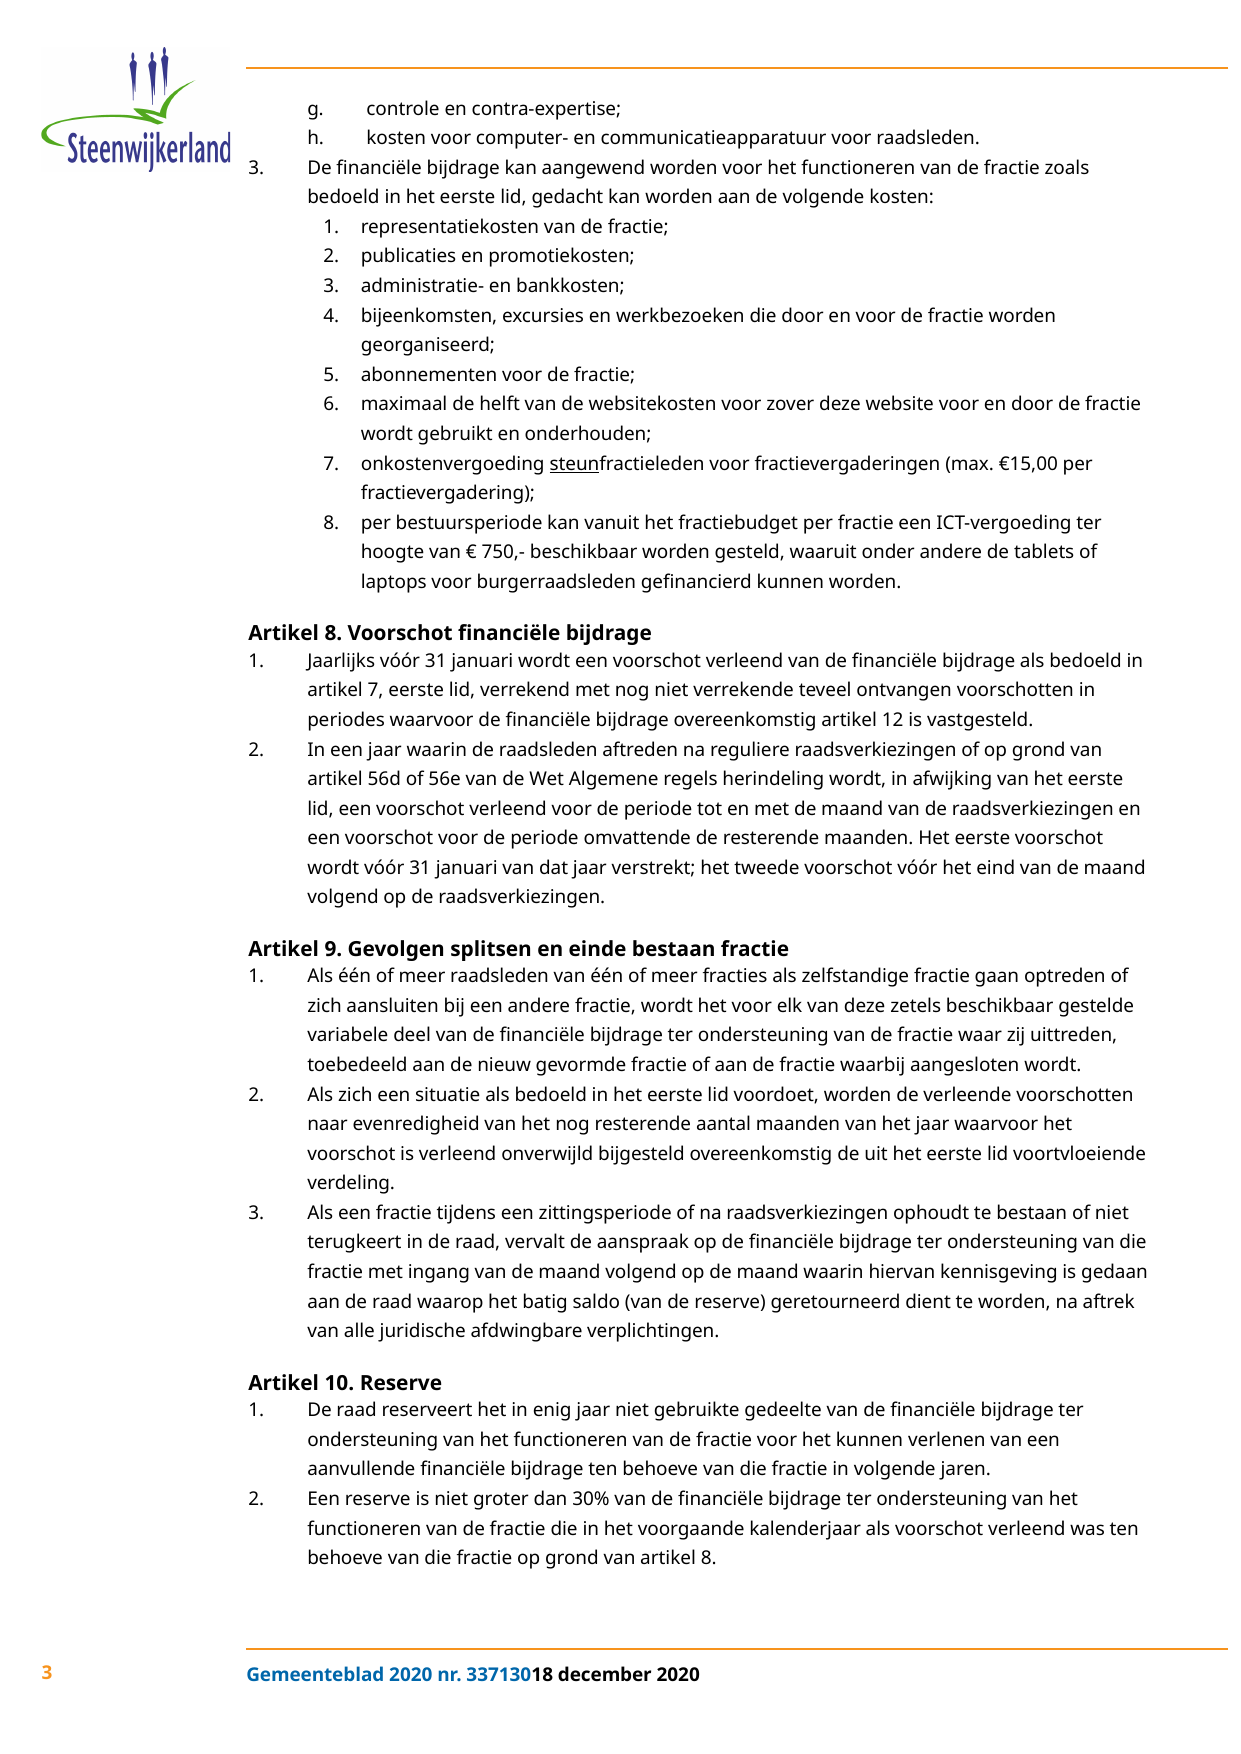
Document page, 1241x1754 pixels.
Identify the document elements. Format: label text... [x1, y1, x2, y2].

list Als één of meer raadsleden van één of meer fracties als zelfstandige fractie gaan optreden of zich aansluiten bij een andere fractie, wordt het voor elk van deze zetels beschikbaar gestelde variabele deel van de financiële bijdrage ter ondersteuning van de fractie waar zij uittreden, toebedeeld aan de nieuw gevormde fractie of aan de fractie waarbij aangesloten wordt. [248, 962, 1152, 1077]
list administratie- en bankkosten; [323, 272, 1152, 298]
list maximaal de helft van de websitekosten voor zover deze website voor en door de fractie wordt gebruikt en onderhouden; [323, 391, 1152, 446]
picture [41, 47, 231, 172]
list Als zich een situatie als bedoeld in het eerste lid voordoet, worden de verleende voorschotten naar evenredigheid van het nog resterende aantal maanden van het jaar waarvoor het voorschot is verleend onverwijld bijgesteld overeenkomstig de uit het eerste lid voortvloeiende verdeling. [248, 1081, 1152, 1195]
list kosten voor computer- en communicatieapparatuur voor raadsleden. [307, 124, 1152, 150]
list Als een fractie tijdens een zittingsperiode of na raadsverkiezingen ophoudt te bestaan of niet terugkeert in de raad, vervalt de aanspraak op de financiële bijdrage ter ondersteuning van die fractie met ingang van de maand volgend op de maand waarin hiervan kennisgeving is gedaan aan de raad waarop het batig saldo (van de reserve) geretourneerd dient te worden, na aftrek van alle juridische afdwingbare verplichtingen. [248, 1199, 1152, 1343]
text Artikel 8. Voorschot financiële bijdrage [248, 618, 1152, 647]
text Artikel 10. Reserve [248, 1368, 1152, 1396]
list Jaarlijks vóór 31 januari wordt een voorschot verleend van de financiële bijdrage als bedoeld in artikel 7, eerste lid, verrekend met nog niet verrekende teveel ontvangen voorschotten in periodes waarvoor de financiële bijdrage overeenkomstig artikel 12 is vastgesteld. [248, 647, 1152, 732]
list per bestuursperiode kan vanuit het fractiebudget per fractie een ICT-vergoeding ter hoogte van € 750,- beschikbaar worden gesteld, waaruit onder andere de tablets of laptops voor burgerraadsleden gefinancierd kunnen worden. [323, 509, 1152, 594]
list De raad reserveert het in enig jaar niet gebruikte gedeelte van de financiële bijdrage ter ondersteuning van het functioneren van de fractie voor het kunnen verlenen van een aanvullende financiële bijdrage ten behoeve van die fractie in volgende jaren. [248, 1396, 1152, 1481]
list De financiële bijdrage kan aangewend worden voor het functioneren van de fractie zoals bedoeld in het eerste lid, gedacht kan worden aan de volgende kosten: [248, 154, 1152, 209]
list bijeenkomsten, excursies en werkbezoeken die door en voor de fractie worden georganiseerd; [323, 302, 1152, 357]
list controle en contra-expertise; [307, 95, 1152, 121]
list onkostenvergoeding steunfractieleden voor fractievergaderingen (max. €15,00 per fractievergadering); [323, 450, 1152, 505]
list In een jaar waarin de raadsleden aftreden na reguliere raadsverkiezingen of op grond van artikel 56d of 56e van de Wet Algemene regels herindeling wordt, in afwijking van het eerste lid, een voorschot verleend voor de periode tot en met de maand van de raadsverkiezingen en een voorschot voor de periode omvattende de resterende maanden. Het eerste voorschot wordt vóór 31 januari van dat jaar verstrekt; het tweede voorschot vóór het eind van de maand volgend op de raadsverkiezingen. [248, 736, 1152, 909]
text Artikel 9. Gevolgen splitsen en einde bestaan fractie [248, 934, 1152, 962]
list Een reserve is niet groter dan 30% van de financiële bijdrage ter ondersteuning van het functioneren van de fractie die in het voorgaande kalenderjaar als voorschot verleend was ten behoeve van die fractie op grond van artikel 8. [248, 1485, 1152, 1570]
list publicaties en promotiekosten; [323, 243, 1152, 268]
list abonnementen voor de fractie; [323, 361, 1152, 387]
list representatiekosten van de fractie; [323, 213, 1152, 239]
